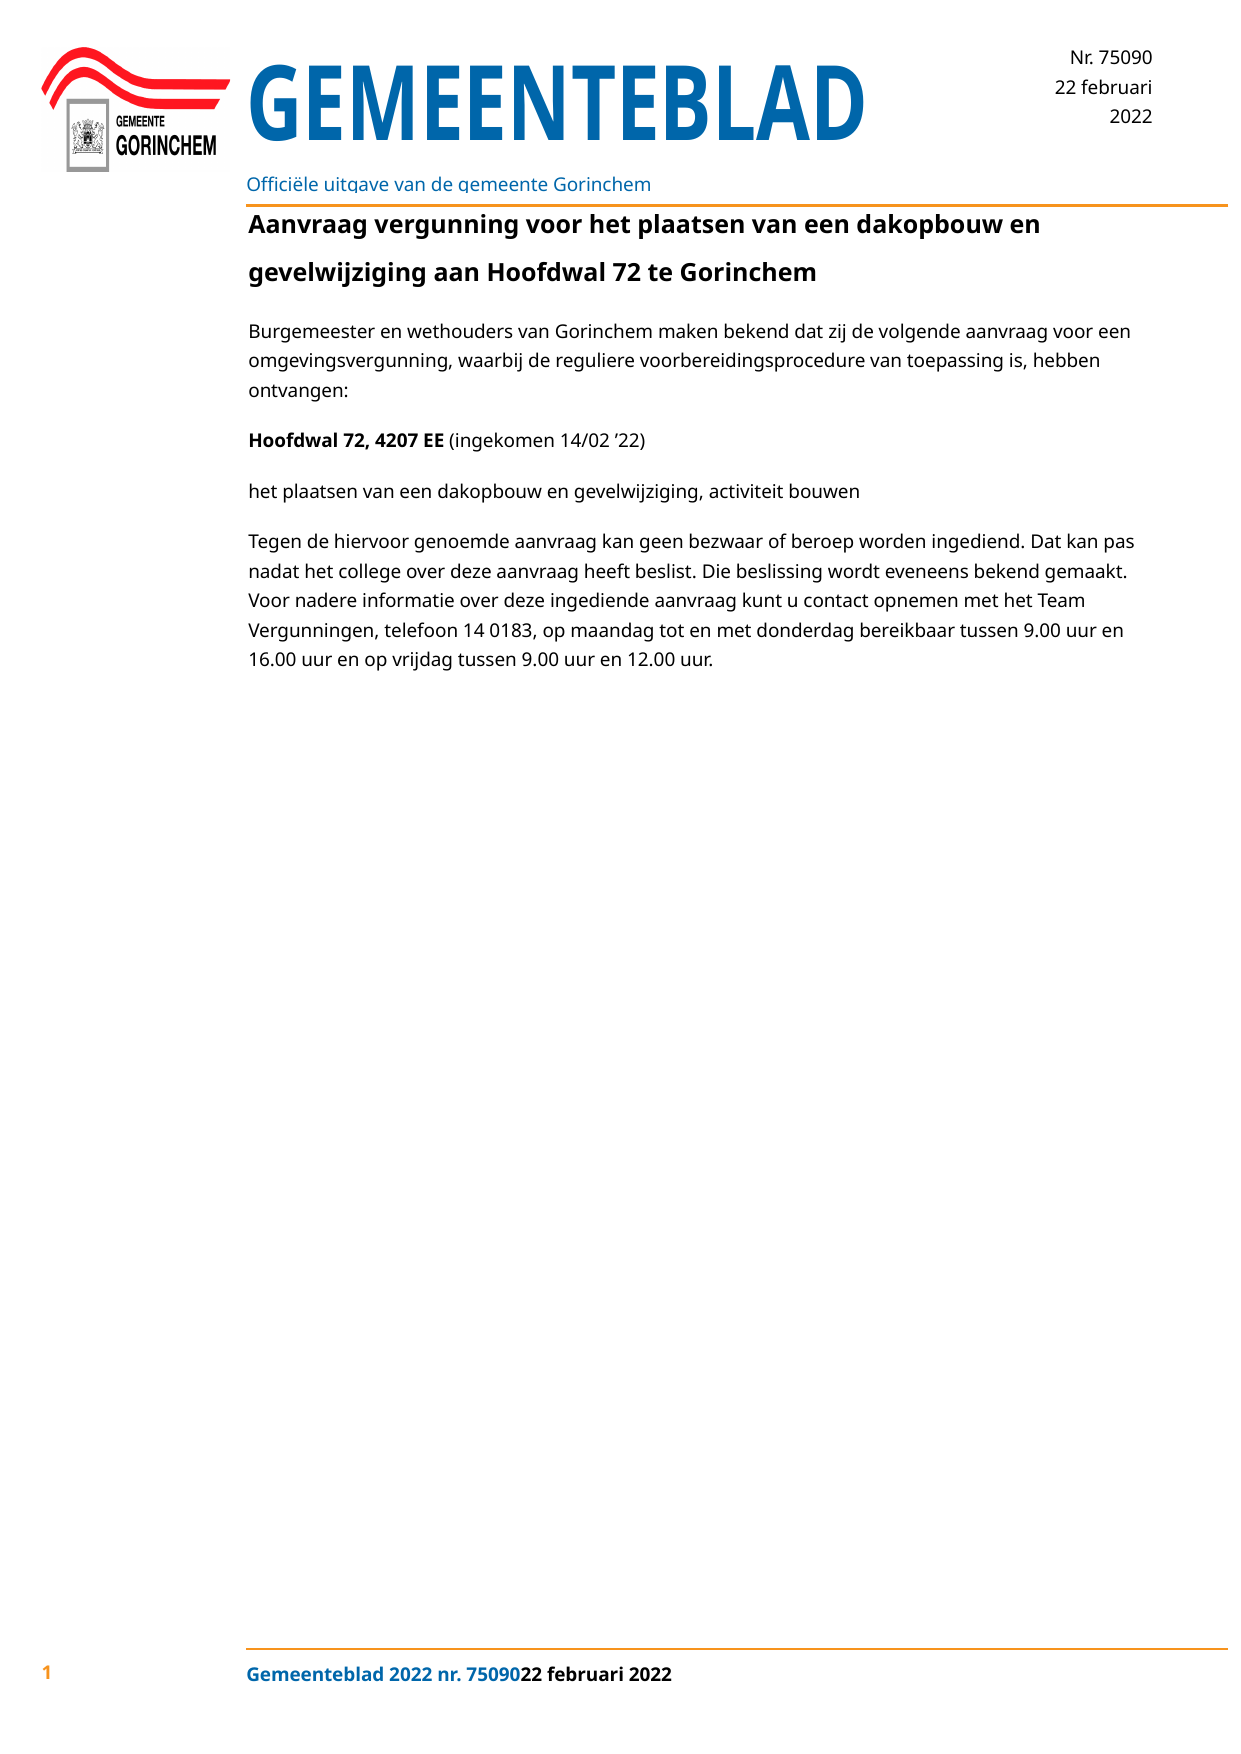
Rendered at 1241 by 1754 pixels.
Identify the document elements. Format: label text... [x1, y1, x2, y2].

text Aanvraag vergunning voor het plaatsen van een dakopbouw en gevelwijziging aan Hoofdwal 72 te Gorinchem [248, 207, 1152, 288]
text het plaatsen van een dakopbouw en gevelwijziging, activiteit bouwen [248, 478, 1152, 504]
text Burgemeester en wethouders van Gorinchem maken bekend dat zij de volgende aanvraag voor een omgevingsvergunning, waarbij de reguliere voorbereidingsprocedure van toepassing is, hebben ontvangen: [248, 318, 1152, 403]
picture [41, 47, 231, 172]
text Tegen de hiervoor genoemde aanvraag kan geen bezwaar of beroep worden ingediend. Dat kan pas nadat het college over deze aanvraag heeft beslist. Die beslissing wordt eveneens bekend gemaakt. Voor nadere informatie over deze ingediende aanvraag kunt u contact opnemen met het Team Vergunningen, telefoon 14 0183, op maandag tot en met donderdag bereikbaar tussen 9.00 uur en 16.00 uur en op vrijdag tussen 9.00 uur en 12.00 uur. [248, 528, 1152, 672]
text Hoofdwal 72, 4207 EE (ingekomen 14/02 ’22) [248, 427, 1152, 453]
